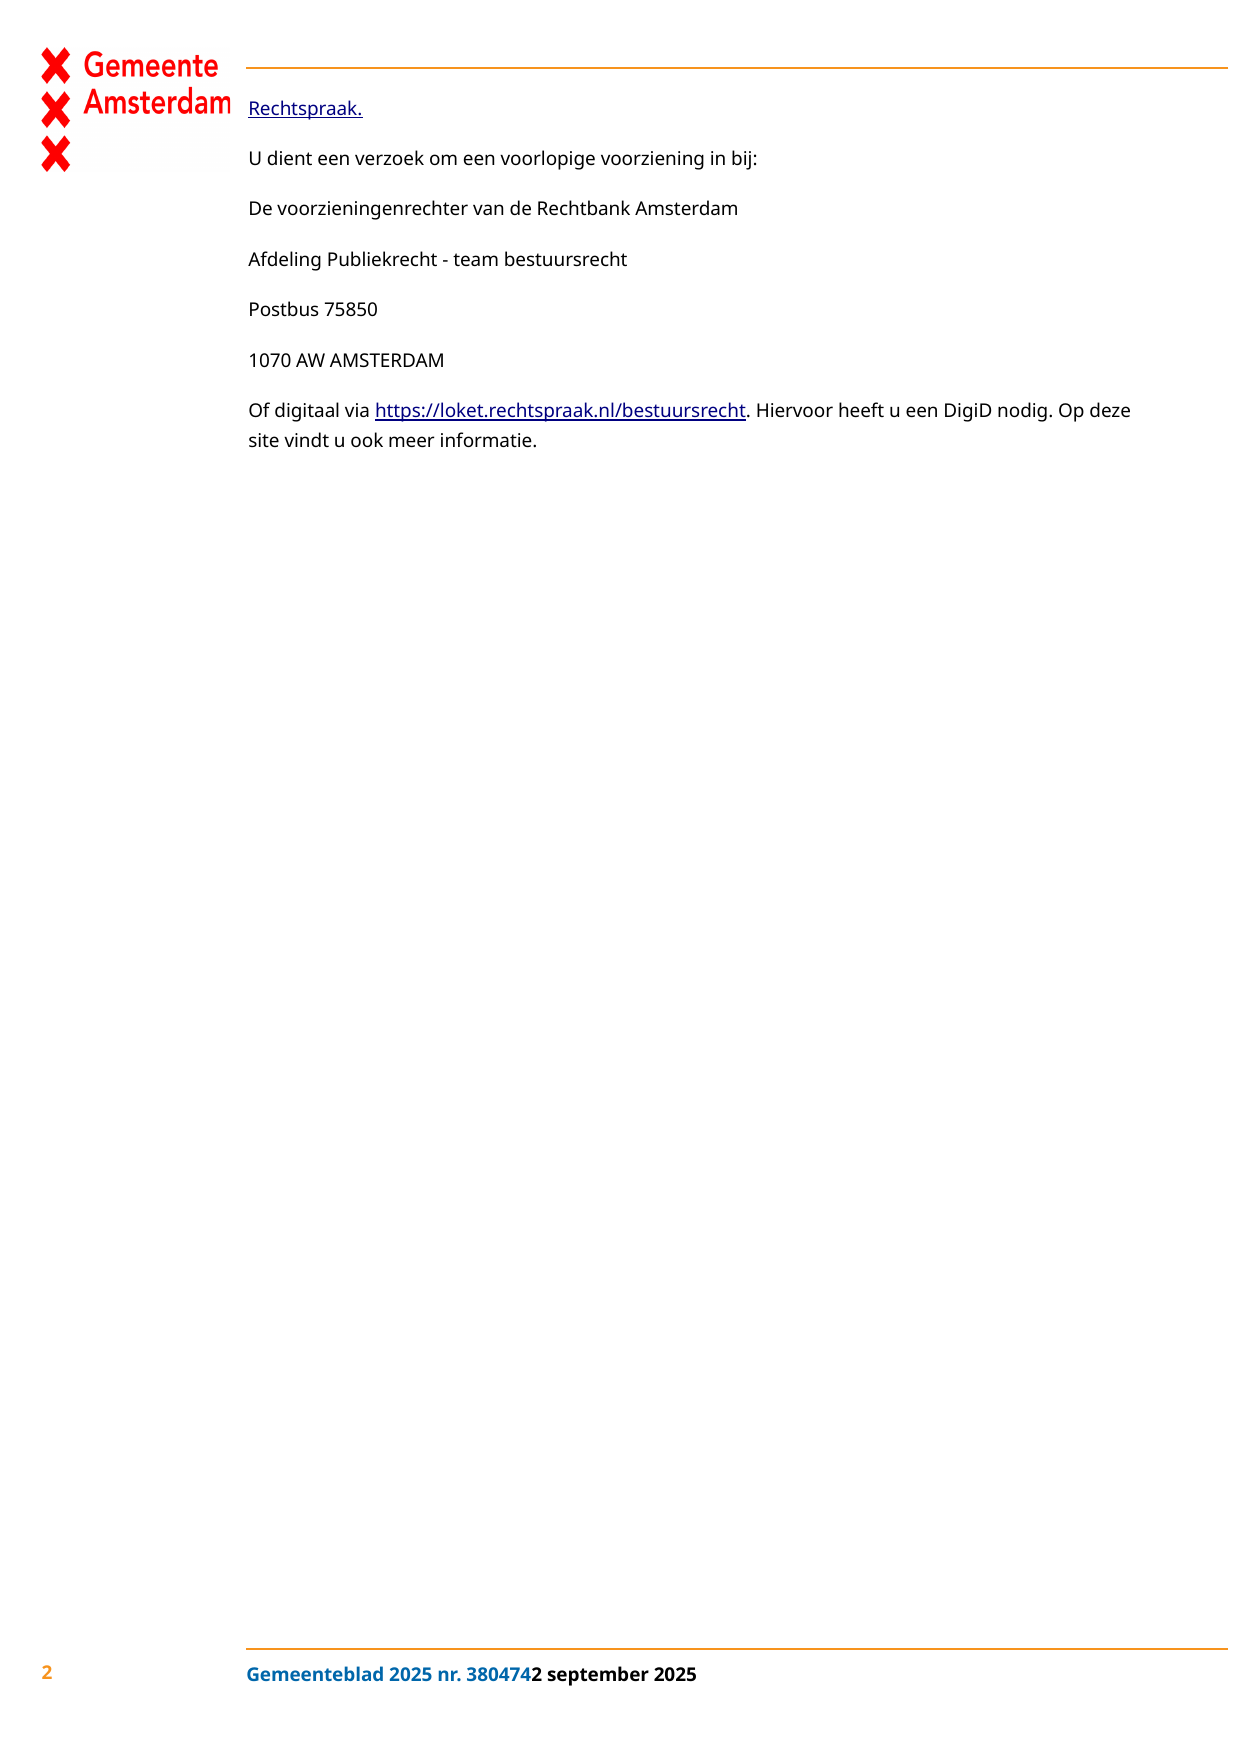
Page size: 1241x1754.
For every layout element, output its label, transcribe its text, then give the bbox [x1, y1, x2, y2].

text Of digitaal via https://loket.rechtspraak.nl/bestuursrecht. Hiervoor heeft u een DigiD nodig. Op deze site vindt u ook meer informatie. [248, 397, 1152, 453]
text U dient een verzoek om een voorlopige voorziening in bij: [248, 145, 1152, 171]
picture [41, 47, 231, 172]
text 1070 AW AMSTERDAM [248, 347, 1152, 373]
text De voorzieningenrechter van de Rechtbank Amsterdam [248, 196, 1152, 221]
text Postbus 75850 [248, 296, 1152, 322]
text Afdeling Publiekrecht - team bestuursrecht [248, 246, 1152, 272]
text Rechtspraak. [248, 95, 1152, 121]
